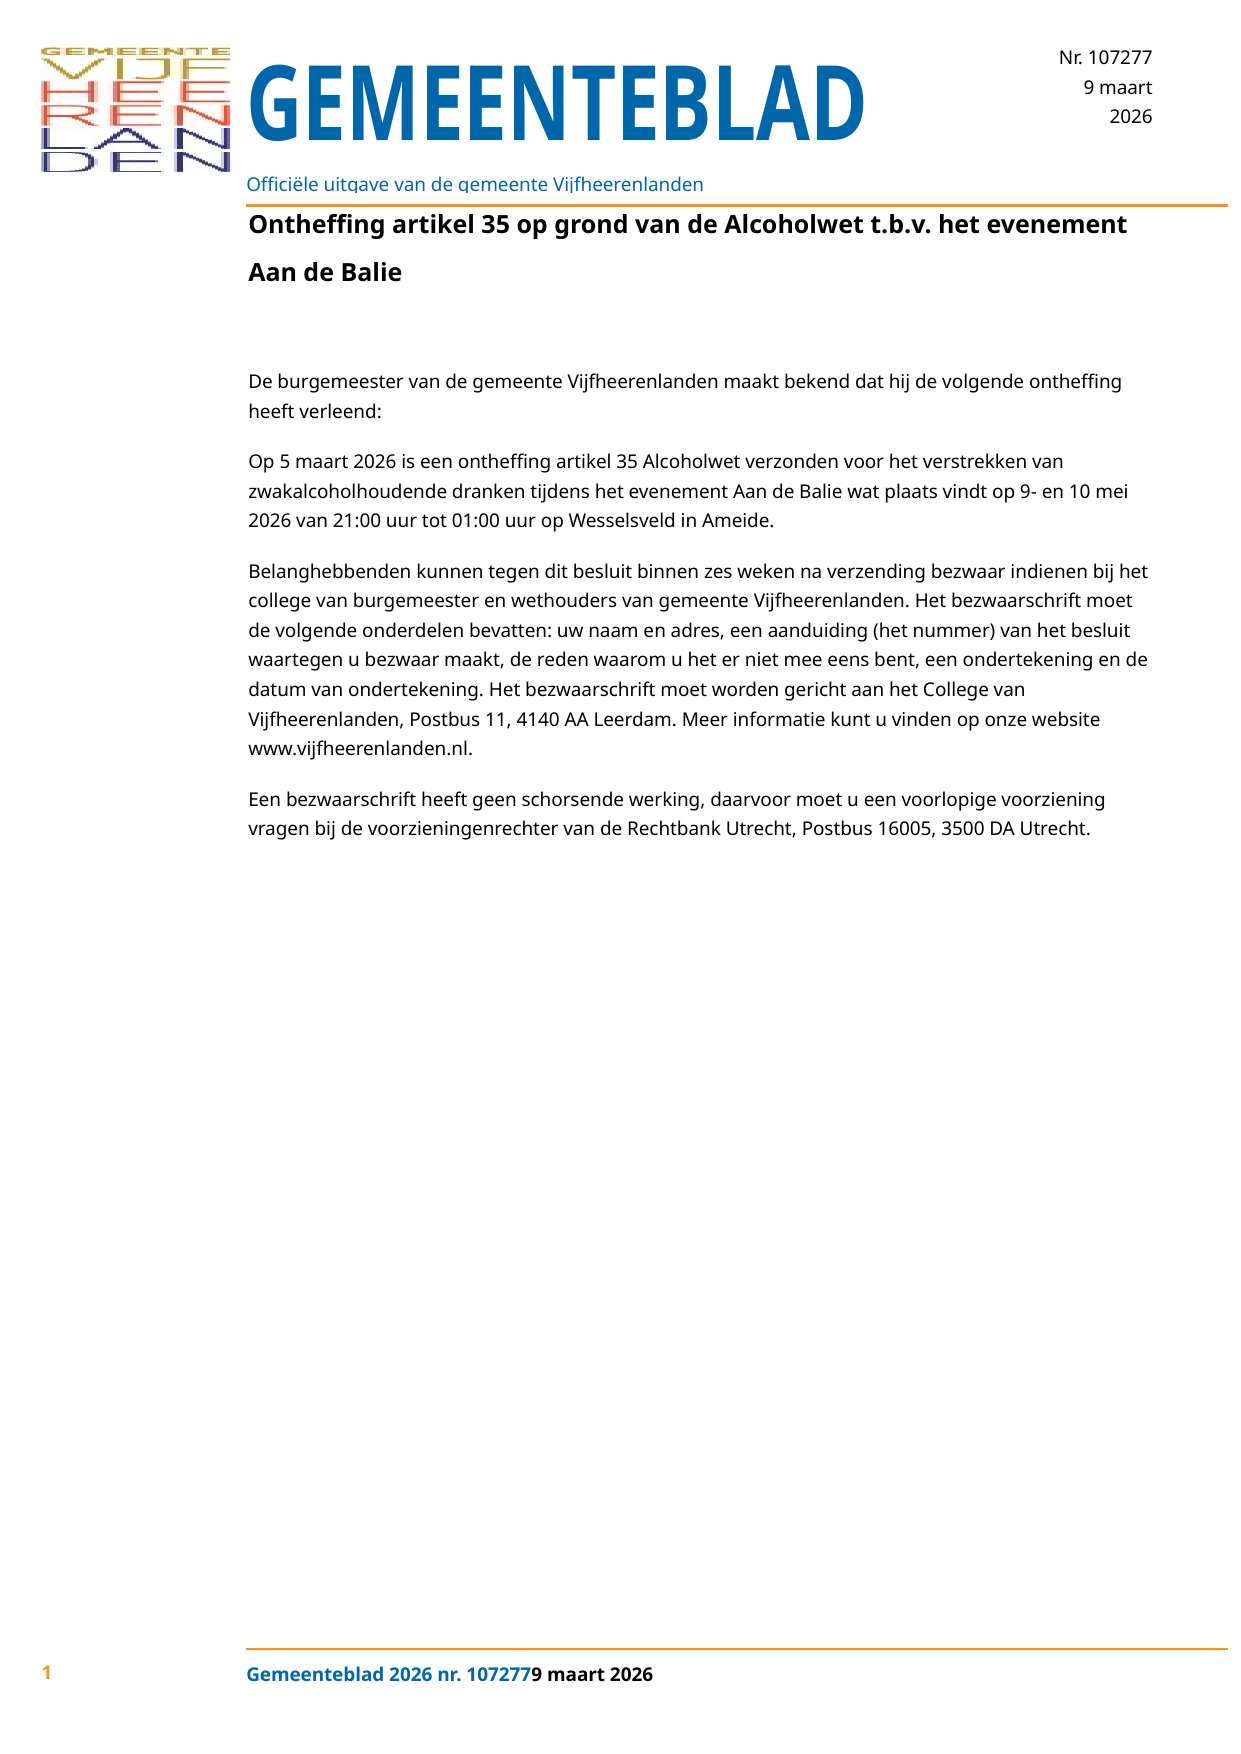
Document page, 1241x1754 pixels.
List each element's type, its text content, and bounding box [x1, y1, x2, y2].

text Een bezwaarschrift heeft geen schorsende werking, daarvoor moet u een voorlopige voorziening vragen bij de voorzieningenrechter van de Rechtbank Utrecht, Postbus 16005, 3500 DA Utrecht. [248, 786, 1152, 841]
text Ontheffing artikel 35 op grond van de Alcoholwet t.b.v. het evenement Aan de Balie [248, 207, 1152, 288]
text De burgemeester van de gemeente Vijfheerenlanden maakt bekend dat hij de volgende ontheffing heeft verleend: [248, 368, 1152, 424]
picture [41, 47, 231, 172]
text Belanghebbenden kunnen tegen dit besluit binnen zes weken na verzending bezwaar indienen bij het college van burgemeester en wethouders van gemeente Vijfheerenlanden. Het bezwaarschrift moet de volgende onderdelen bevatten: uw naam en adres, een aanduiding (het nummer) van het besluit waartegen u bezwaar maakt, de reden waarom u het er niet mee eens bent, een ondertekening en de datum van ondertekening. Het bezwaarschrift moet worden gericht aan het College van Vijfheerenlanden, Postbus 11, 4140 AA Leerdam. Meer informatie kunt u vinden op onze website www.vijfheerenlanden.nl. [248, 558, 1152, 761]
text Op 5 maart 2026 is een ontheffing artikel 35 Alcoholwet verzonden voor het verstrekken van zwakalcoholhoudende dranken tijdens het evenement Aan de Balie wat plaats vindt op 9- en 10 mei 2026 van 21:00 uur tot 01:00 uur op Wesselsveld in Ameide. [248, 448, 1152, 533]
